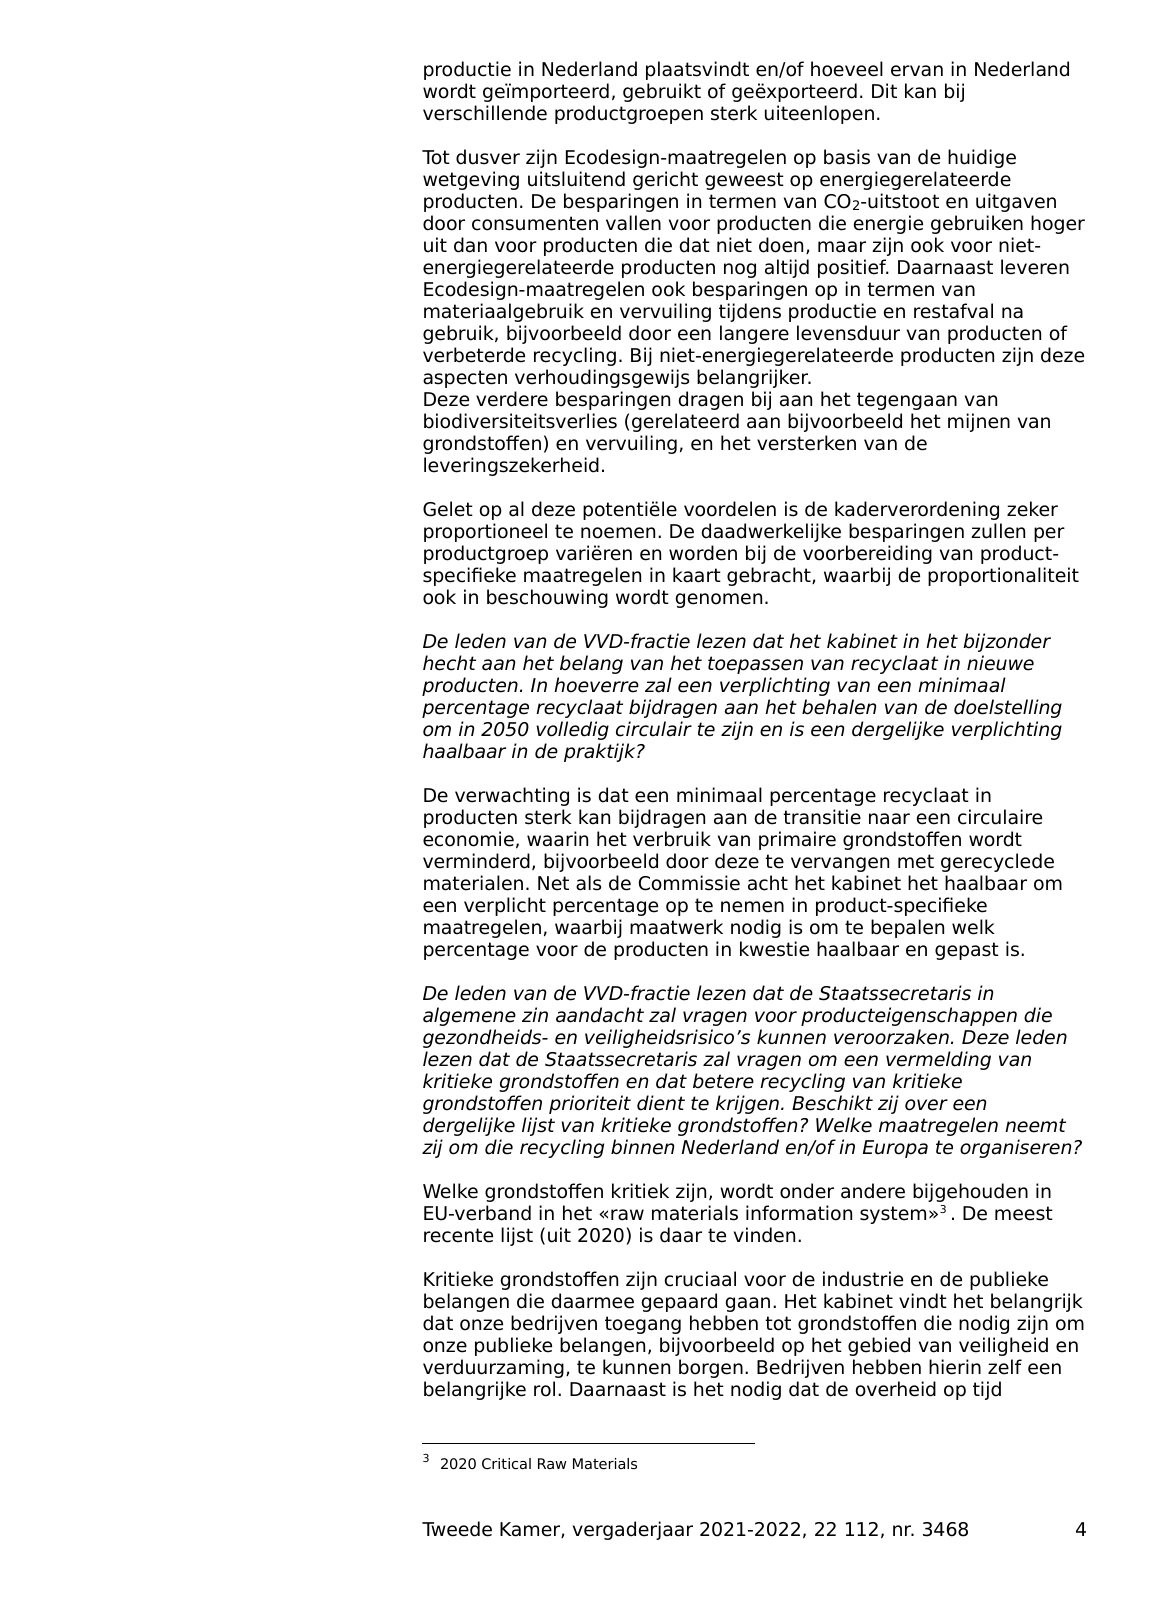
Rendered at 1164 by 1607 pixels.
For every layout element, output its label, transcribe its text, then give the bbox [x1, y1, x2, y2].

text Welke grondstoffen kritiek zijn, wordt onder andere bijgehouden in EU-verband in het «raw materials information system». De meest recente lijst (uit 2020) is daar te vinden. [422, 1181, 1087, 1247]
text De leden van de VVD-fractie lezen dat het kabinet in het bijzonder hecht aan het belang van het toepassen van recyclaat in nieuwe producten. In hoeverre zal een verplichting van een minimaal percentage recyclaat bijdragen aan het behalen van de doelstelling om in 2050 volledig circulair te zijn en is een dergelijke verplichting haalbaar in de praktijk? [422, 631, 1087, 763]
text productie in Nederland plaatsvindt en/of hoeveel ervan in Nederland wordt geïmporteerd, gebruikt of geëxporteerd. Dit kan bij verschillende productgroepen sterk uiteenlopen. [422, 59, 1087, 125]
text De verwachting is dat een minimaal percentage recyclaat in producten sterk kan bijdragen aan de transitie naar een circulaire economie, waarin het verbruik van primaire grondstoffen wordt verminderd, bijvoorbeeld door deze te vervangen met gerecyclede materialen. Net als de Commissie acht het kabinet het haalbaar om een verplicht percentage op te nemen in product-specifieke maatregelen, waarbij maatwerk nodig is om te bepalen welk percentage voor de producten in kwestie haalbaar en gepast is. [422, 785, 1087, 961]
text Gelet op al deze potentiële voordelen is de kaderverordening zeker proportioneel te noemen. De daadwerkelijke besparingen zullen per productgroep variëren en worden bij de voorbereiding van product-specifieke maatregelen in kaart gebracht, waarbij de proportionaliteit ook in beschouwing wordt genomen. [422, 499, 1087, 609]
text De leden van de VVD-fractie lezen dat de Staatssecretaris in algemene zin aandacht zal vragen voor producteigenschappen die gezondheids- en veiligheidsrisico’s kunnen veroorzaken. Deze leden lezen dat de Staatssecretaris zal vragen om een vermelding van kritieke grondstoffen en dat betere recycling van kritieke grondstoffen prioriteit dient te krijgen. Beschikt zij over een dergelijke lijst van kritieke grondstoffen? Welke maatregelen neemt zij om die recycling binnen Nederland en/of in Europa te organiseren? [422, 983, 1087, 1159]
text Kritieke grondstoffen zijn cruciaal voor de industrie en de publieke belangen die daarmee gepaard gaan. Het kabinet vindt het belangrijk dat onze bedrijven toegang hebben tot grondstoffen die nodig zijn om onze publieke belangen, bijvoorbeeld op het gebied van veiligheid en verduurzaming, te kunnen borgen. Bedrijven hebben hierin zelf een belangrijke rol. Daarnaast is het nodig dat de overheid op tijd [422, 1269, 1087, 1401]
text 2020 Critical Raw Materials [422, 1452, 1087, 1474]
text Deze verdere besparingen dragen bij aan het tegengaan van biodiversiteitsverlies (gerelateerd aan bijvoorbeeld het mijnen van grondstoffen) en vervuiling, en het versterken van de leveringszekerheid. [422, 389, 1087, 477]
text Tot dusver zijn Ecodesign-maatregelen op basis van de huidige wetgeving uitsluitend gericht geweest op energiegerelateerde producten. De besparingen in termen van CO2-uitstoot en uitgaven door consumenten vallen voor producten die energie gebruiken hoger uit dan voor producten die dat niet doen, maar zijn ook voor niet-energiegerelateerde producten nog altijd positief. Daarnaast leveren Ecodesign-maatregelen ook besparingen op in termen van materiaalgebruik en vervuiling tijdens productie en restafval na gebruik, bijvoorbeeld door een langere levensduur van producten of verbeterde recycling. Bij niet-energiegerelateerde producten zijn deze aspecten verhoudingsgewijs belangrijker. [422, 147, 1087, 389]
